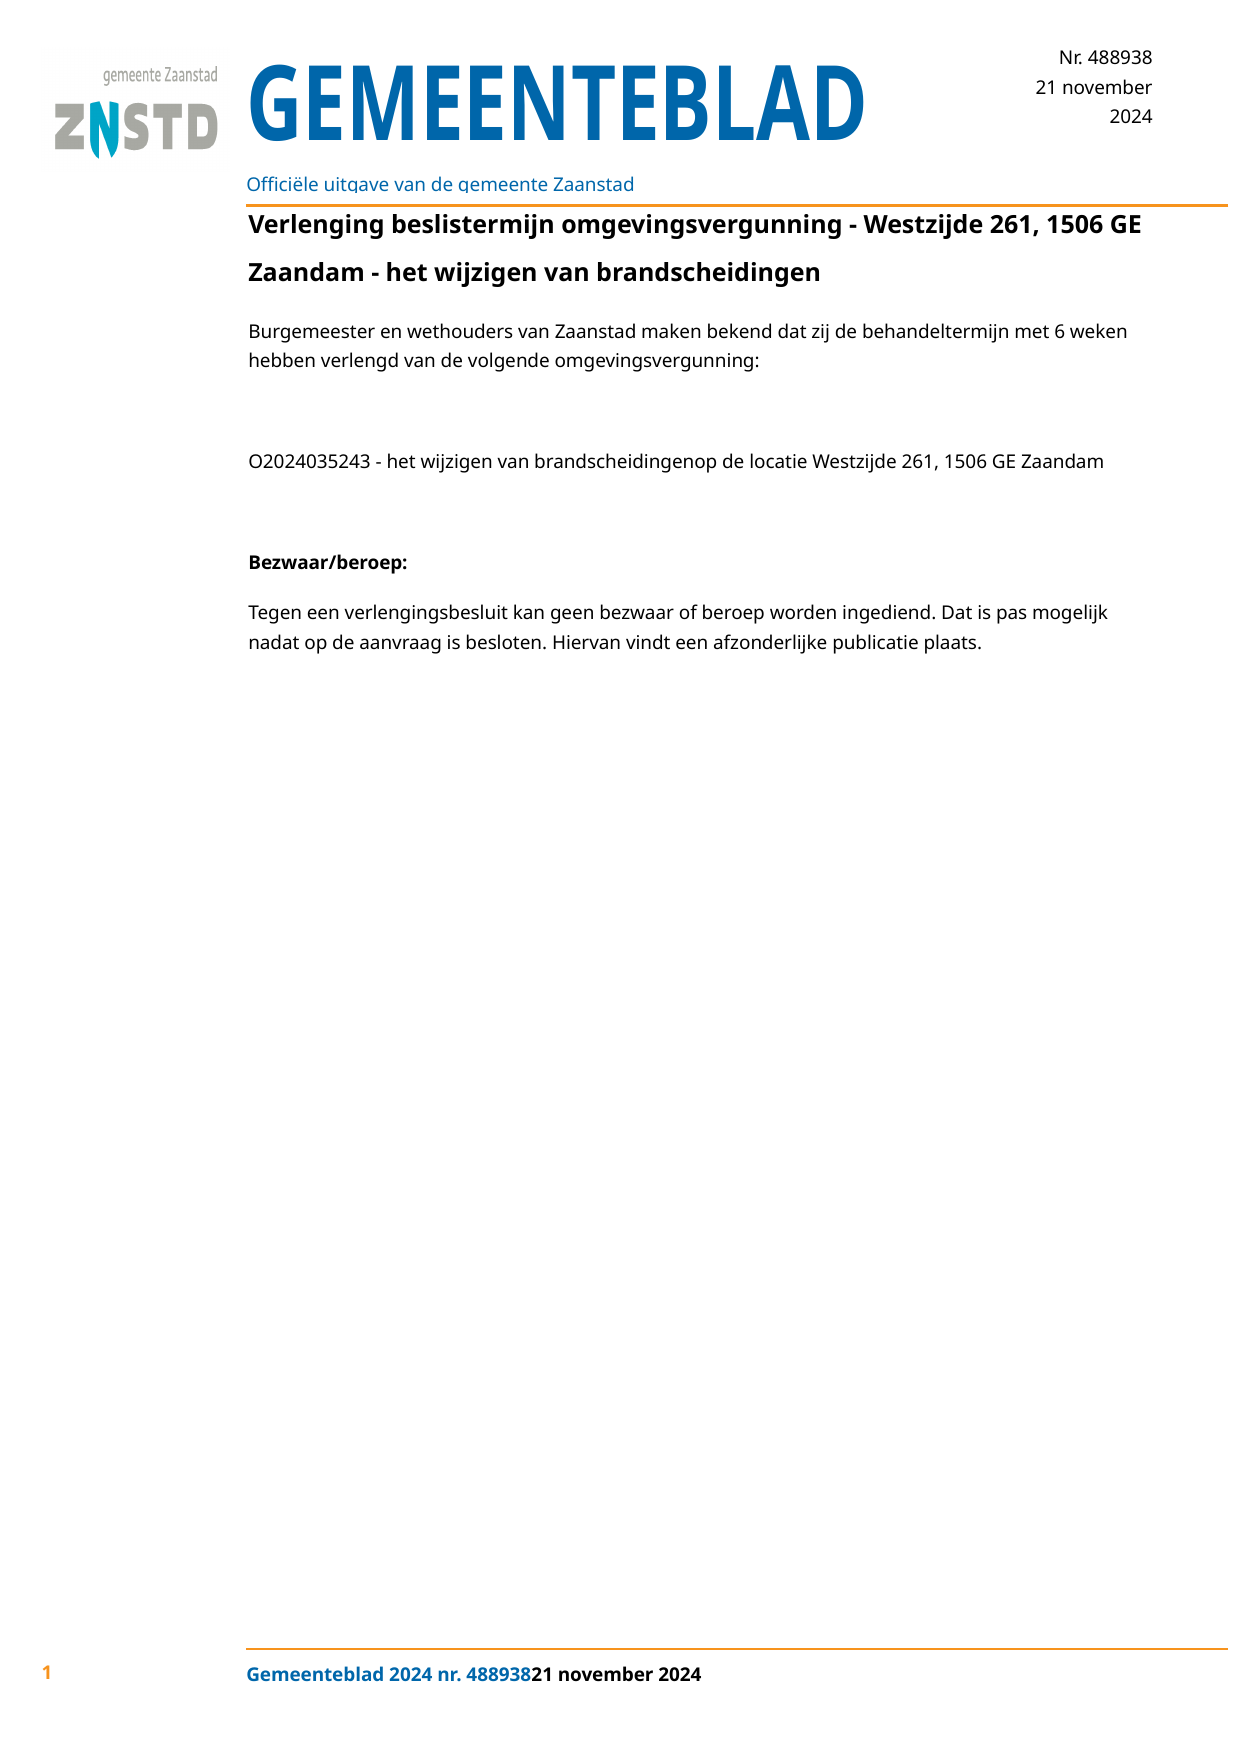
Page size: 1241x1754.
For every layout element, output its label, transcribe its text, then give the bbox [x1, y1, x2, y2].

text Bezwaar/beroep: [248, 549, 1152, 575]
text Verlenging beslistermijn omgevingsvergunning - Westzijde 261, 1506 GE Zaandam - het wijzigen van brandscheidingen [248, 207, 1152, 288]
text Tegen een verlengingsbesluit kan geen bezwaar of beroep worden ingediend. Dat is pas mogelijk nadat op de aanvraag is besloten. Hiervan vindt een afzonderlijke publicatie plaats. [248, 599, 1152, 655]
picture [41, 47, 231, 172]
text Burgemeester en wethouders van Zaanstad maken bekend dat zij de behandeltermijn met 6 weken hebben verlengd van de volgende omgevingsvergunning: [248, 318, 1152, 373]
text O2024035243 - het wijzigen van brandscheidingenop de locatie Westzijde 261, 1506 GE Zaandam [248, 448, 1152, 474]
